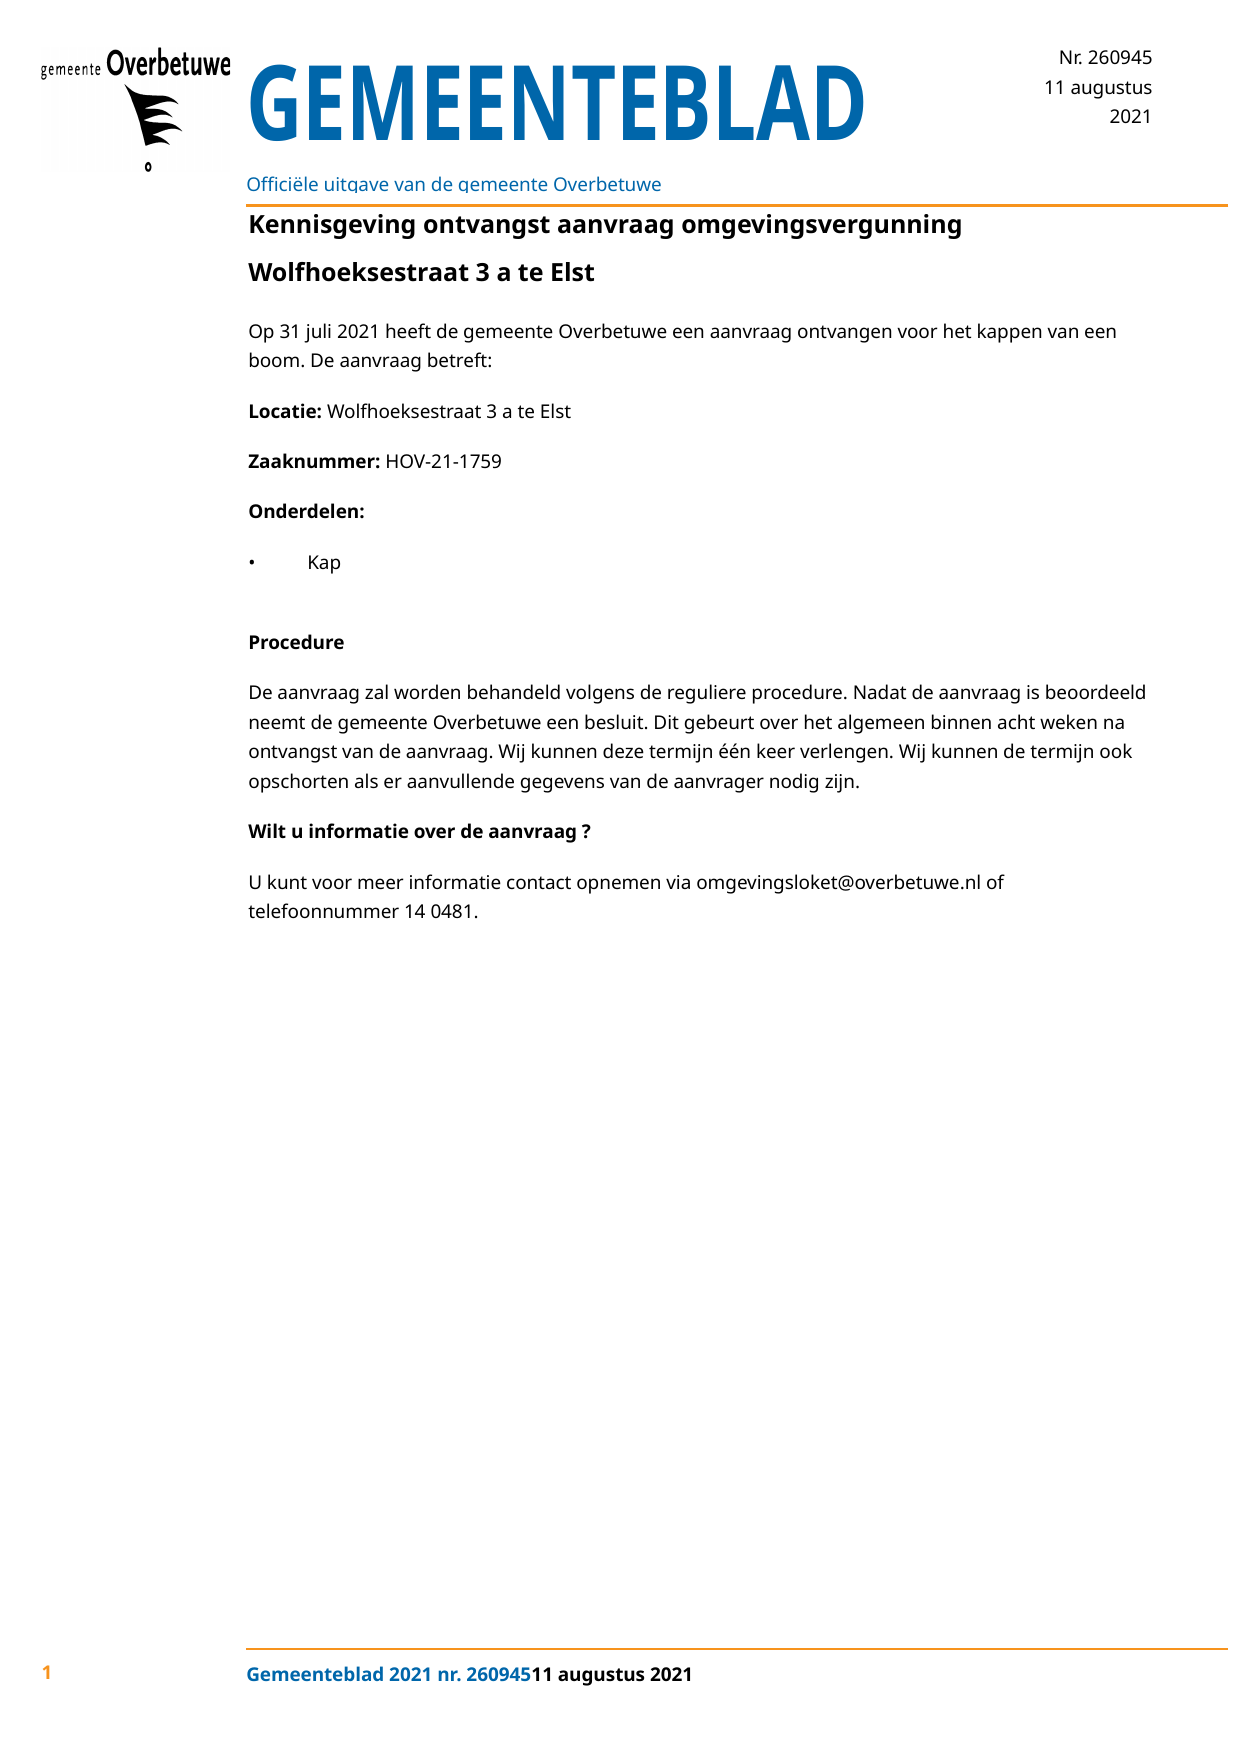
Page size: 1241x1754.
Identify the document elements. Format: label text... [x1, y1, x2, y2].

text Locatie: Wolfhoeksestraat 3 a te Elst [248, 398, 1152, 424]
text Zaaknummer: HOV-21-1759 [248, 448, 1152, 474]
text Procedure [248, 629, 1152, 655]
text De aanvraag zal worden behandeld volgens de reguliere procedure. Nadat de aanvraag is beoordeeld neemt de gemeente Overbetuwe een besluit. Dit gebeurt over het algemeen binnen acht weken na ontvangst van de aanvraag. Wij kunnen deze termijn één keer verlengen. Wij kunnen de termijn ook opschorten als er aanvullende gegevens van de aanvrager nodig zijn. [248, 679, 1152, 794]
text U kunt voor meer informatie contact opnemen via omgevingsloket@overbetuwe.nl of telefoonnummer 14 0481. [248, 869, 1152, 924]
text Wilt u informatie over de aanvraag ? [248, 819, 1152, 844]
text Kennisgeving ontvangst aanvraag omgevingsvergunning Wolfhoeksestraat 3 a te Elst [248, 207, 1152, 288]
list Kap [248, 549, 1152, 575]
picture [41, 47, 231, 172]
text Onderdelen: [248, 499, 1152, 524]
text Op 31 juli 2021 heeft de gemeente Overbetuwe een aanvraag ontvangen voor het kappen van een boom. De aanvraag betreft: [248, 318, 1152, 373]
